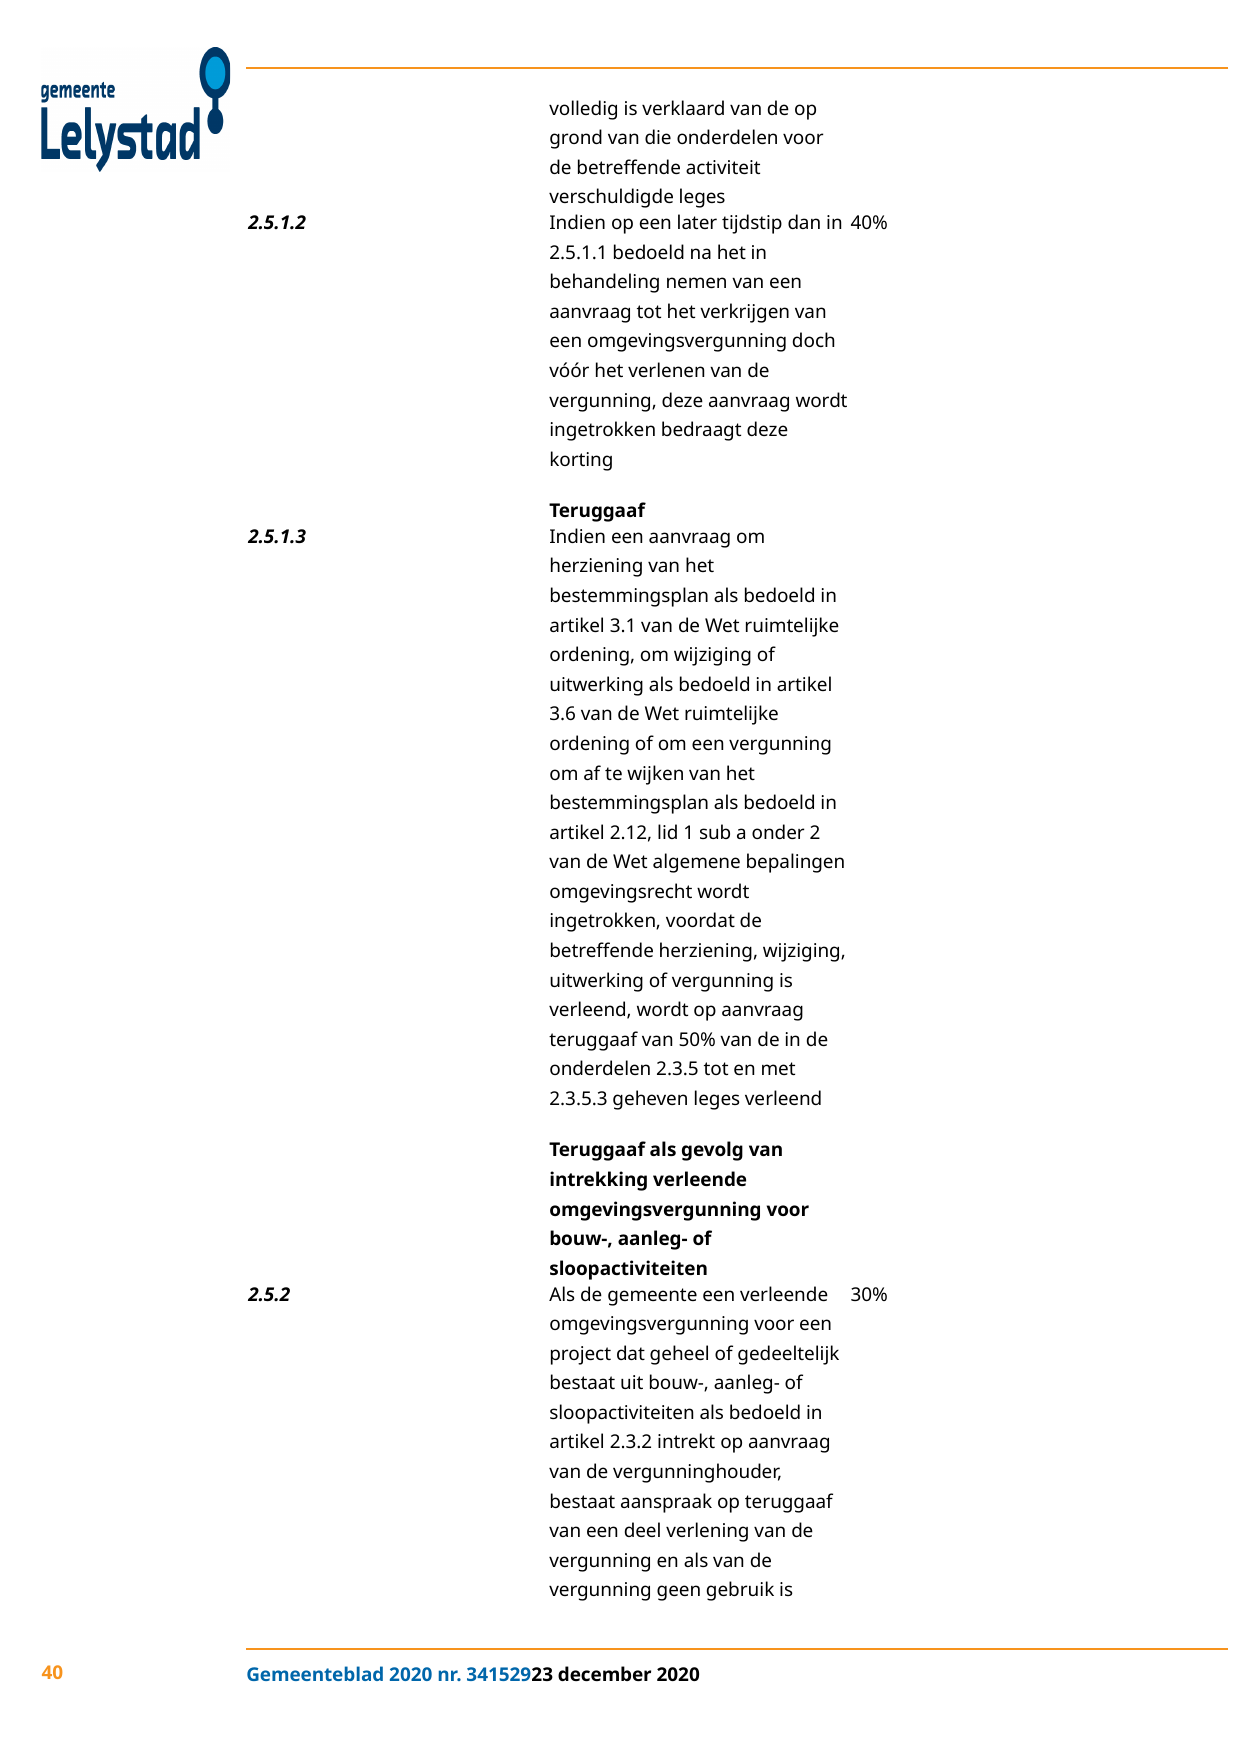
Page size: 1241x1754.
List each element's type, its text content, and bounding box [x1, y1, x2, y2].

table_cell Indien op een later tijdstip dan in 2.5.1.1 bedoeld na het in behandeling nemen van een aanvraag tot het verkrijgen van een omgevingsvergunning doch vóór het verlenen van de vergunning, deze aanvraag wordt ingetrokken bedraagt deze korting [549, 209, 850, 472]
table_cell 40% [850, 209, 1152, 472]
table_cell 2.5.1.2 [248, 209, 549, 472]
table_cell [850, 523, 1152, 1111]
table_cell [850, 1111, 1152, 1137]
table_cell [850, 95, 1152, 209]
table_cell [850, 472, 1152, 497]
table_cell 2.5.2 [248, 1281, 549, 1602]
table_cell [248, 472, 549, 497]
table_cell [850, 1137, 1152, 1281]
table_cell [248, 1111, 549, 1137]
table_cell volledig is verklaard van de op grond van die onderdelen voor de betreffende activiteit verschuldigde leges [549, 95, 850, 209]
table_cell [248, 1137, 549, 1281]
table_cell 30% [850, 1281, 1152, 1602]
table_cell 2.5.1.3 [248, 523, 549, 1111]
table_cell Indien een aanvraag om herziening van het bestemmingsplan als bedoeld in artikel 3.1 van de Wet ruimtelijke ordening, om wijziging of uitwerking als bedoeld in artikel 3.6 van de Wet ruimtelijke ordening of om een vergunning om af te wijken van het bestemmingsplan als bedoeld in artikel 2.12, lid 1 sub a onder 2 van de Wet algemene bepalingen omgevingsrecht wordt ingetrokken, voordat de betreffende herziening, wijziging, uitwerking of vergunning is verleend, wordt op aanvraag teruggaaf van 50% van de in de onderdelen 2.3.5 tot en met 2.3.5.3 geheven leges verleend [549, 523, 850, 1111]
table_cell Als de gemeente een verleende omgevingsvergunning voor een project dat geheel of gedeeltelijk bestaat uit bouw-, aanleg- of sloopactiviteiten als bedoeld in artikel 2.3.2 intrekt op aanvraag van de vergunninghouder, bestaat aanspraak op teruggaaf van een deel verlening van de vergunning en als van de vergunning geen gebruik is [549, 1281, 850, 1602]
table_cell [248, 498, 549, 523]
table_cell [248, 95, 549, 209]
table_cell [850, 498, 1152, 523]
table_cell Teruggaaf [549, 498, 850, 523]
table_cell Teruggaaf als gevolg van intrekking verleende omgevingsvergunning voor bouw-, aanleg- of sloopactiviteiten [549, 1137, 850, 1281]
table_cell [549, 472, 850, 497]
picture [41, 47, 231, 172]
table_cell [549, 1111, 850, 1137]
